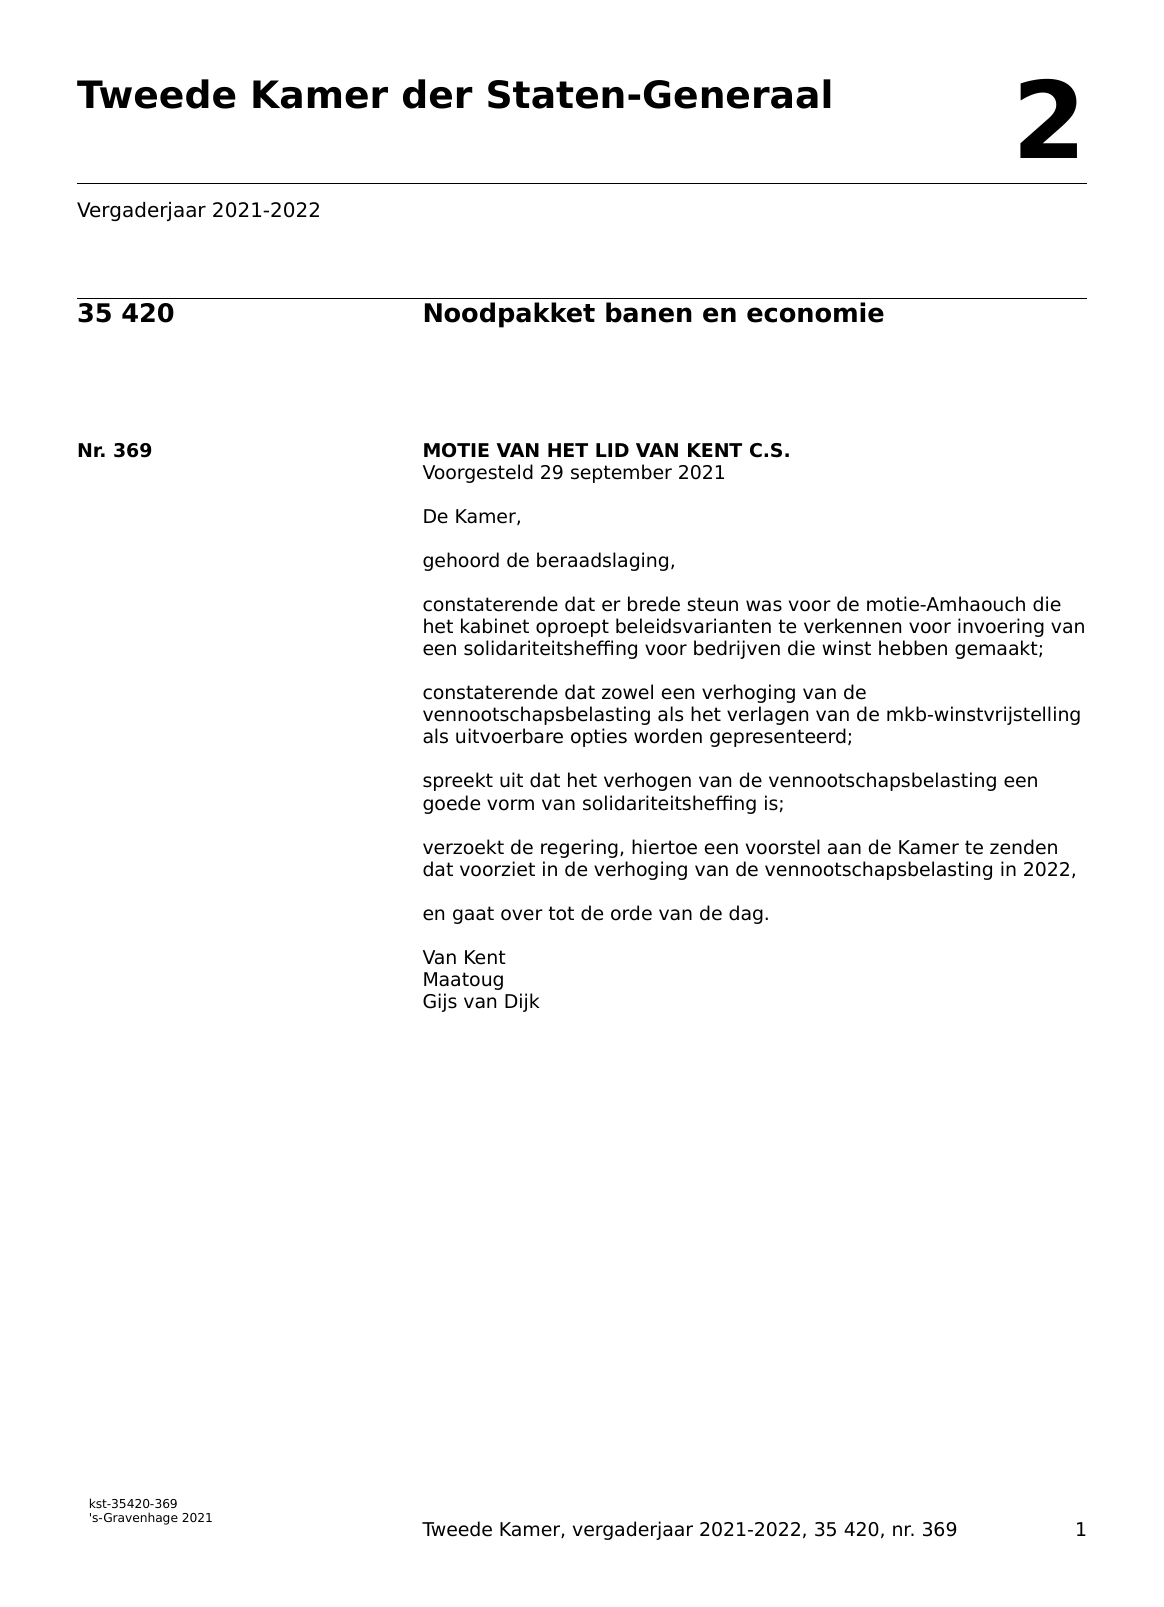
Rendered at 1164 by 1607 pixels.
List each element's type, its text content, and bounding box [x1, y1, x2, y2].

text Voorgesteld 29 september 2021 [422, 462, 1087, 484]
text kst-35420-369 [88, 1497, 323, 1511]
text Maatoug [422, 969, 1087, 991]
subtitle Nr. 369 MOTIE VAN HET LID VAN KENT C.S. [77, 440, 1087, 462]
text constaterende dat zowel een verhoging van de vennootschapsbelasting als het verlagen van de mkb-winstvrijstelling als uitvoerbare opties worden gepresenteerd; [422, 682, 1087, 748]
table_cell Vergaderjaar 2021-2022 [77, 184, 1087, 298]
text gehoord de beraadslaging, [422, 550, 1087, 572]
text Van Kent [422, 947, 1087, 969]
subtitle 35 420 Noodpakket banen en economie [77, 299, 1087, 329]
text De Kamer, [422, 506, 1087, 528]
text verzoekt de regering, hiertoe een voorstel aan de Kamer te zenden dat voorziet in de verhoging van de vennootschapsbelasting in 2022, [422, 837, 1087, 881]
text constaterende dat er brede steun was voor de motie-Amhaouch die het kabinet oproept beleidsvarianten te verkennen voor invoering van een solidariteitsheffing voor bedrijven die winst hebben gemaakt; [422, 594, 1087, 660]
text spreekt uit dat het verhogen van de vennootschapsbelasting een goede vorm van solidariteitsheffing is; [422, 770, 1087, 814]
table_header 2 [886, 59, 1087, 183]
table_header Tweede Kamer der Staten-Generaal [77, 59, 886, 183]
text Gijs van Dijk [422, 991, 1087, 1013]
text en gaat over tot de orde van de dag. [422, 903, 1087, 925]
text 's-Gravenhage 2021 [88, 1511, 323, 1525]
